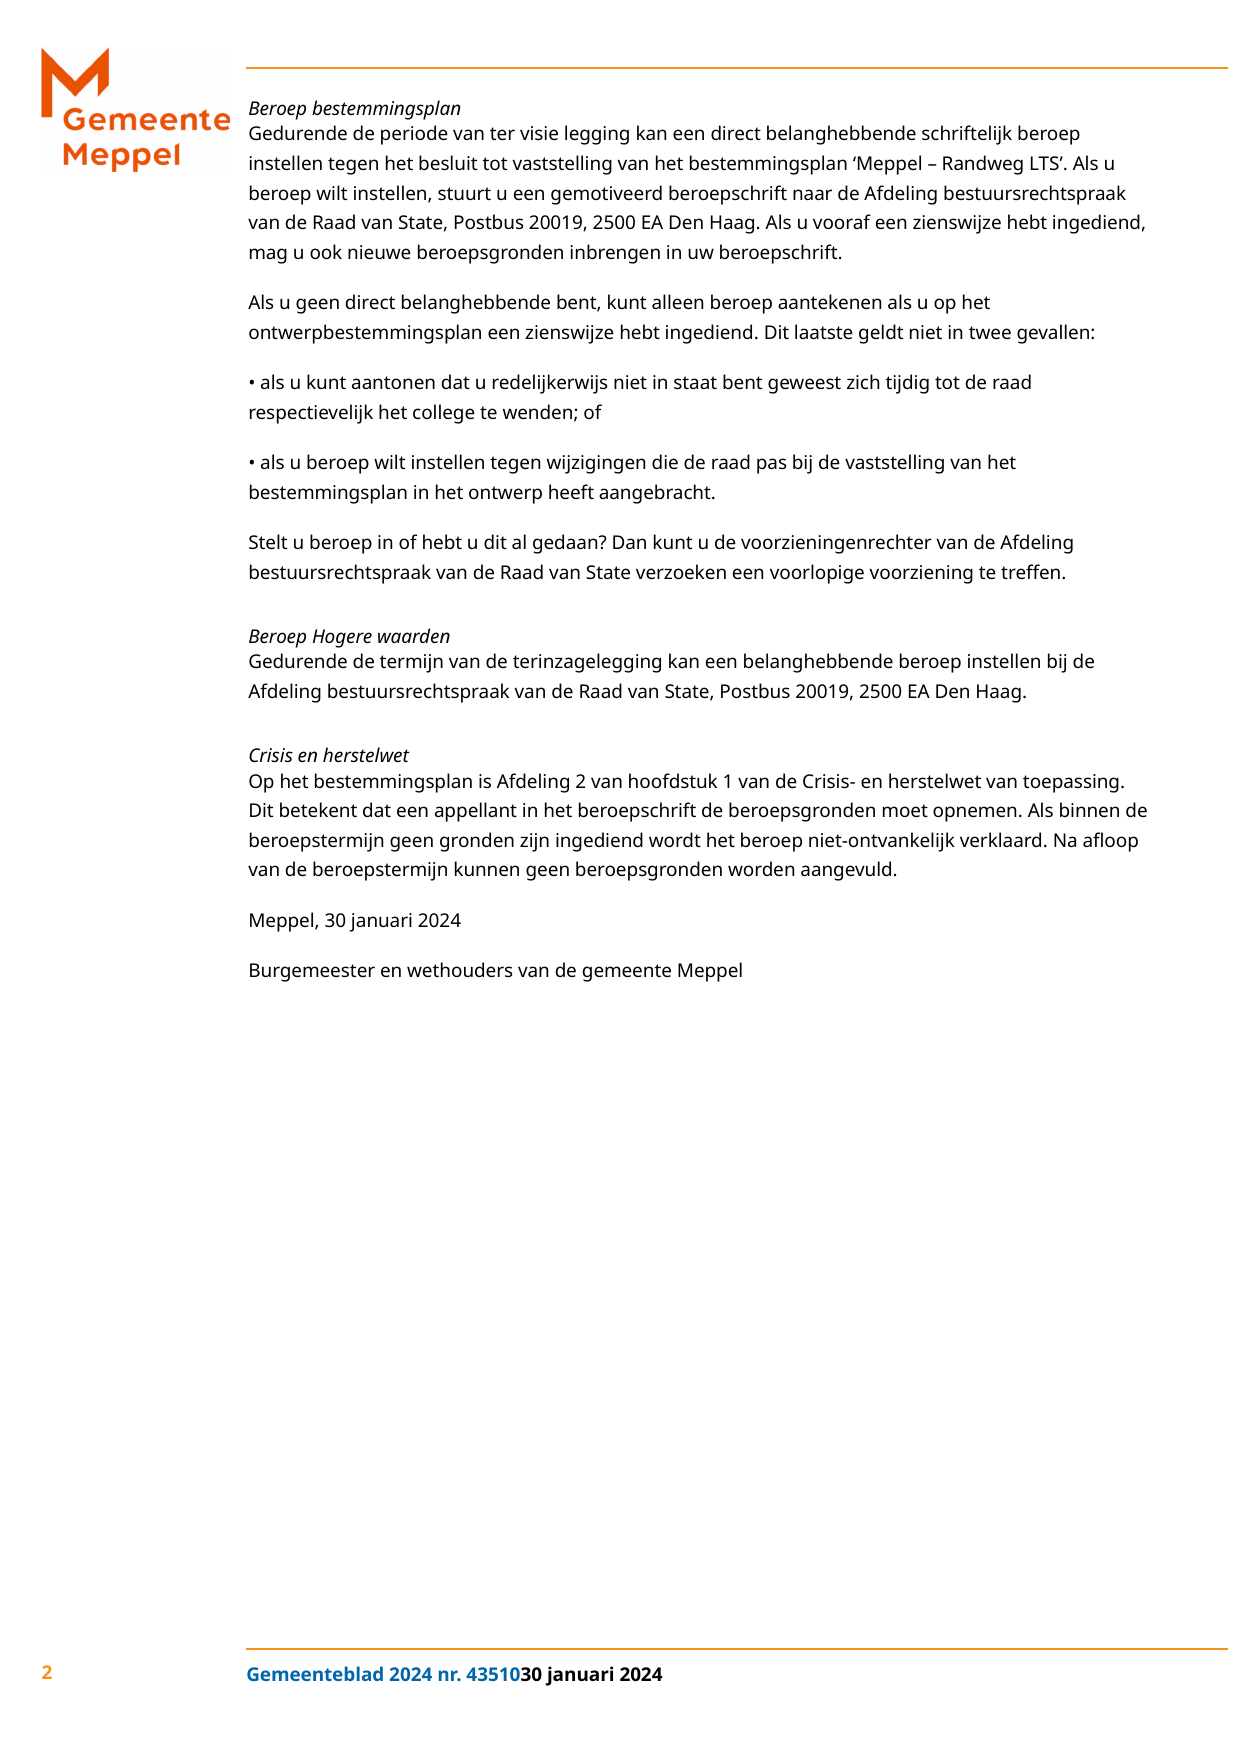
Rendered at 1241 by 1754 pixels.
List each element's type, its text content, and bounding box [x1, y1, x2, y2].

text Crisis en herstelwet [248, 742, 1152, 768]
text Op het bestemmingsplan is Afdeling 2 van hoofdstuk 1 van de Crisis- en herstelwet van toepassing. Dit betekent dat een appellant in het beroepschrift de beroepsgronden moet opnemen. Als binnen de beroepstermijn geen gronden zijn ingediend wordt het beroep niet-ontvankelijk verklaard. Na afloop van de beroepstermijn kunnen geen beroepsgronden worden aangevuld. [248, 768, 1152, 882]
text • als u beroep wilt instellen tegen wijzigingen die de raad pas bij de vaststelling van het bestemmingsplan in het ontwerp heeft aangebracht. [248, 449, 1152, 504]
text Meppel, 30 januari 2024 [248, 907, 1152, 933]
text Stelt u beroep in of hebt u dit al gedaan? Dan kunt u de voorzieningenrechter van de Afdeling bestuursrechtspraak van de Raad van State verzoeken een voorlopige voorziening te treffen. [248, 529, 1152, 584]
picture [41, 47, 231, 172]
text Beroep bestemmingsplan [248, 95, 1152, 121]
text Burgemeester en wethouders van de gemeente Meppel [248, 957, 1152, 983]
text Als u geen direct belanghebbende bent, kunt alleen beroep aantekenen als u op het ontwerpbestemmingsplan een zienswijze hebt ingediend. Dit laatste geldt niet in twee gevallen: [248, 289, 1152, 344]
text • als u kunt aantonen dat u redelijkerwijs niet in staat bent geweest zich tijdig tot de raad respectievelijk het college te wenden; of [248, 369, 1152, 424]
text Gedurende de termijn van de terinzagelegging kan een belanghebbende beroep instellen bij de Afdeling bestuursrechtspraak van de Raad van State, Postbus 20019, 2500 EA Den Haag. [248, 648, 1152, 704]
text Beroep Hogere waarden [248, 623, 1152, 648]
text Gedurende de periode van ter visie legging kan een direct belanghebbende schriftelijk beroep instellen tegen het besluit tot vaststelling van het bestemmingsplan ‘Meppel – Randweg LTS’. Als u beroep wilt instellen, stuurt u een gemotiveerd beroepschrift naar de Afdeling bestuursrechtspraak van de Raad van State, Postbus 20019, 2500 EA Den Haag. Als u vooraf een zienswijze hebt ingediend, mag u ook nieuwe beroepsgronden inbrengen in uw beroepschrift. [248, 121, 1152, 264]
